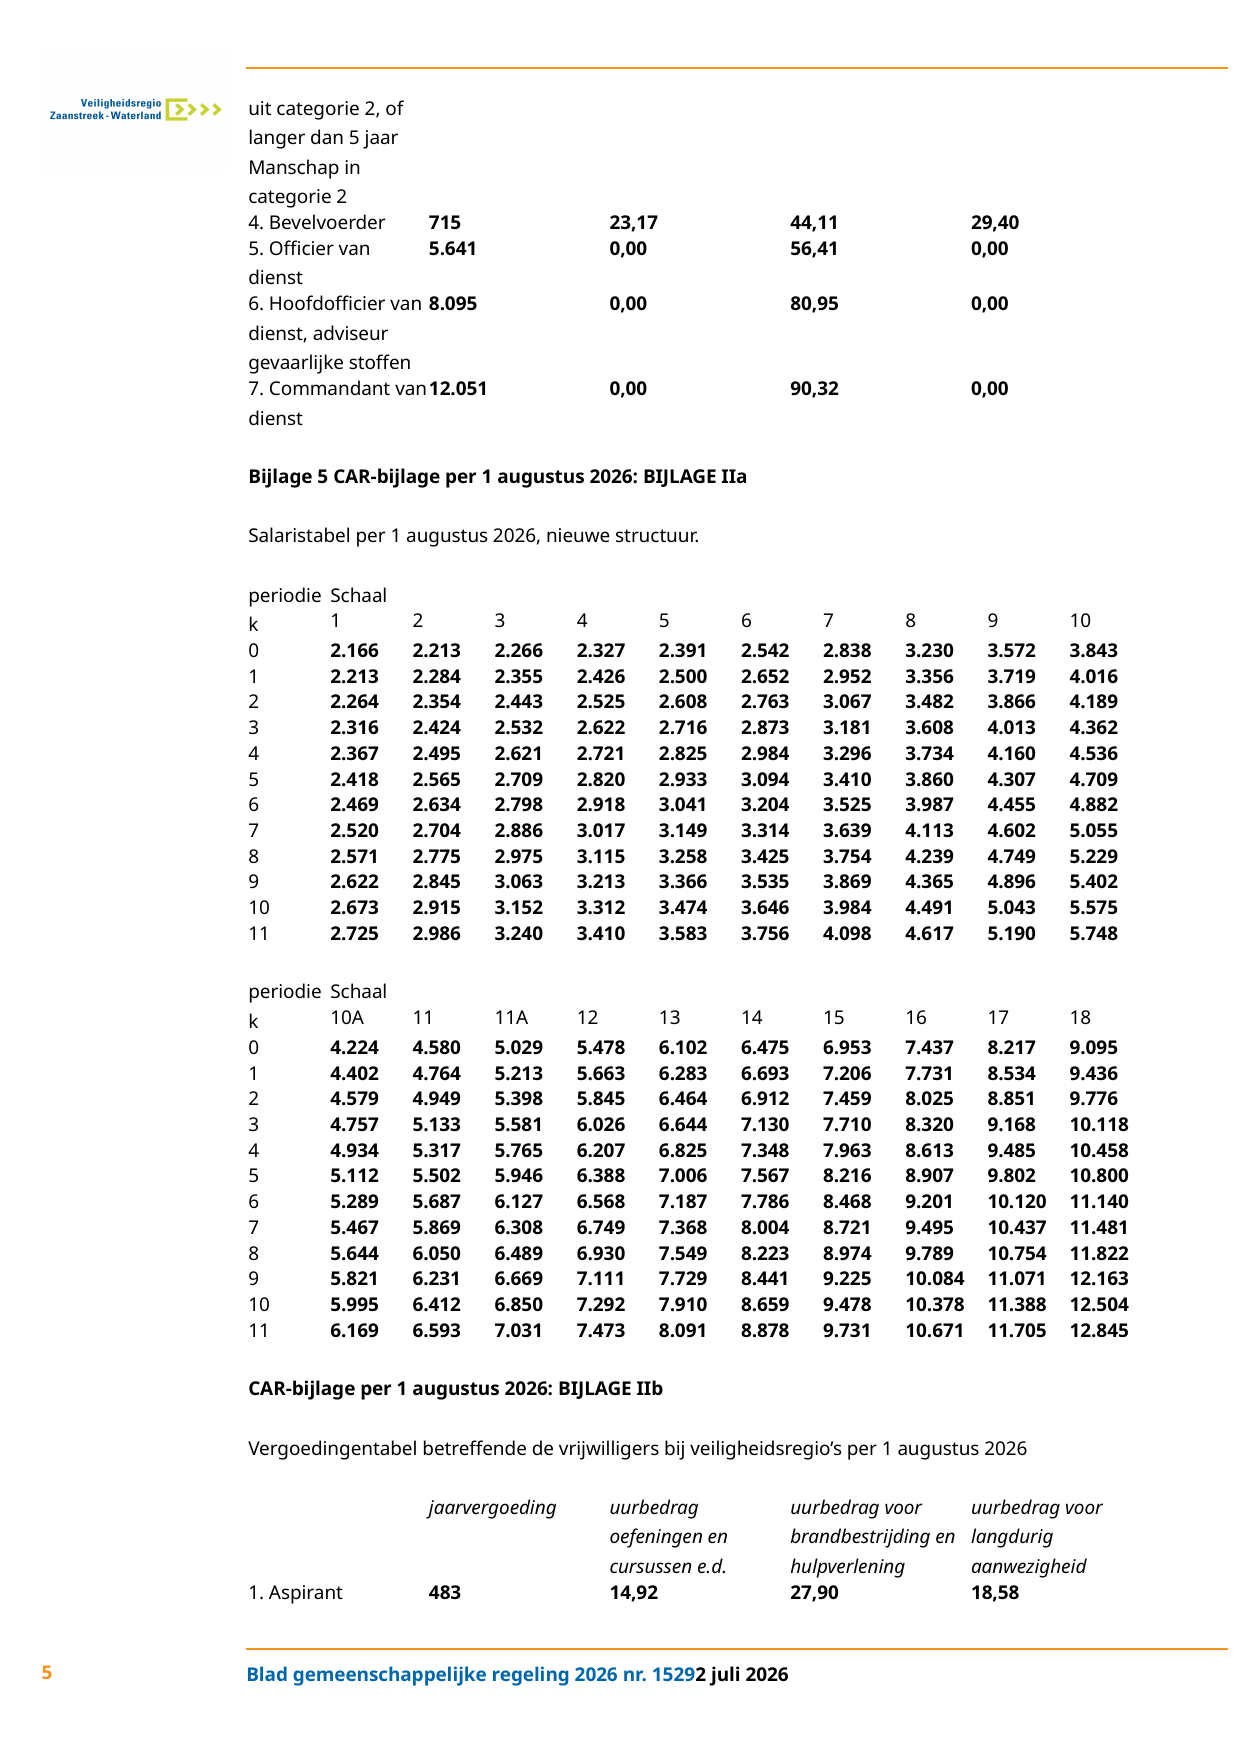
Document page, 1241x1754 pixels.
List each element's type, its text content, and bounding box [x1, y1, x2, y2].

table_cell 2 [248, 1086, 330, 1111]
table_cell 3.756 [741, 920, 823, 946]
table_cell 5.641 [429, 235, 609, 290]
table_cell 44,11 [790, 209, 971, 235]
table_header [659, 979, 741, 1004]
table_cell 4 [577, 608, 659, 637]
table_cell 3.866 [987, 689, 1069, 714]
table_cell 9.495 [905, 1214, 987, 1240]
table_cell 9.776 [1069, 1086, 1152, 1111]
table_cell 0,00 [609, 235, 790, 290]
table_cell 3.987 [905, 791, 987, 817]
table_cell 4.160 [987, 740, 1069, 766]
table_cell 0,00 [971, 375, 1152, 431]
table_header [987, 979, 1069, 1004]
table_cell 16 [905, 1005, 987, 1034]
table_cell 2.873 [741, 714, 823, 740]
table_cell 6.953 [823, 1034, 905, 1060]
table_cell 3.646 [741, 894, 823, 920]
table_cell 6.231 [412, 1266, 494, 1291]
table_cell 6.644 [659, 1111, 741, 1137]
table_cell 23,17 [609, 209, 790, 235]
table_cell 2.284 [412, 663, 494, 688]
table_cell 4.709 [1069, 766, 1152, 791]
table_cell 7.368 [659, 1214, 741, 1240]
table_cell 5.502 [412, 1163, 494, 1188]
table_cell 5.845 [577, 1086, 659, 1111]
table_cell 4.580 [412, 1034, 494, 1060]
table_cell 10.437 [987, 1214, 1069, 1240]
table_cell 18 [1069, 1005, 1152, 1034]
table_cell 18,58 [971, 1579, 1152, 1605]
table_cell 56,41 [790, 235, 971, 290]
table_header [741, 979, 823, 1004]
table_cell 6. Hoofdofficier van dienst, adviseur gevaarlijke stoffen [248, 290, 429, 375]
table_cell 1 [248, 663, 330, 688]
table_cell 3.754 [823, 843, 905, 869]
table_cell 2.763 [741, 689, 823, 714]
table_cell 4. Bevelvoerder [248, 209, 429, 235]
table_cell 2.918 [577, 791, 659, 817]
table_cell 9.789 [905, 1240, 987, 1266]
table_cell 4.896 [987, 869, 1069, 894]
table_cell 5.317 [412, 1137, 494, 1163]
table_cell 6.102 [659, 1034, 741, 1060]
table_header [494, 979, 577, 1004]
table_cell 6.026 [577, 1111, 659, 1137]
table_cell 3.869 [823, 869, 905, 894]
table_cell 12.845 [1069, 1317, 1152, 1343]
table_cell 3.258 [659, 843, 741, 869]
table_cell 5.575 [1069, 894, 1152, 920]
table_cell 2.327 [577, 637, 659, 663]
table_cell 9.225 [823, 1266, 905, 1291]
table_cell 2.213 [412, 637, 494, 663]
table_cell 2.825 [659, 740, 741, 766]
table_cell 8.004 [741, 1214, 823, 1240]
table_cell 3.067 [823, 689, 905, 714]
table_cell 2.608 [659, 689, 741, 714]
text Salaristabel per 1 augustus 2026, nieuwe structuur. [248, 522, 1152, 548]
table_cell 6.593 [412, 1317, 494, 1343]
table_cell 3.149 [659, 817, 741, 843]
table_cell 7.111 [577, 1266, 659, 1291]
text Vergoedingentabel betreffende de vrijwilligers bij veiligheidsregio’s per 1 augustus 2026 [248, 1435, 1152, 1461]
table_cell 5.821 [330, 1266, 412, 1291]
table_header [248, 1494, 429, 1579]
table_cell 9.168 [987, 1111, 1069, 1137]
table_cell 2.716 [659, 714, 741, 740]
table_cell 7.437 [905, 1034, 987, 1060]
table_cell 3.482 [905, 689, 987, 714]
table_cell 11.388 [987, 1291, 1069, 1317]
table_cell 6.669 [494, 1266, 577, 1291]
table_cell 4.016 [1069, 663, 1152, 688]
table_cell 10.084 [905, 1266, 987, 1291]
table_cell 4.491 [905, 894, 987, 920]
table_cell 6.207 [577, 1137, 659, 1163]
table_cell 7.348 [741, 1137, 823, 1163]
table_cell 2.709 [494, 766, 577, 791]
table_cell 14 [741, 1005, 823, 1034]
table_cell 3.312 [577, 894, 659, 920]
table_cell 2.443 [494, 689, 577, 714]
table_cell 10A [330, 1005, 412, 1034]
table_cell 5.190 [987, 920, 1069, 946]
table_cell 7.710 [823, 1111, 905, 1137]
table_cell 6.283 [659, 1060, 741, 1086]
table_cell 4.579 [330, 1086, 412, 1111]
table_cell 8.851 [987, 1086, 1069, 1111]
table_cell 9 [248, 1266, 330, 1291]
table_header [823, 582, 905, 607]
table_cell 12.504 [1069, 1291, 1152, 1317]
table_cell 4.362 [1069, 714, 1152, 740]
table_cell 2.886 [494, 817, 577, 843]
table_cell 6.489 [494, 1240, 577, 1266]
table_cell 3.213 [577, 869, 659, 894]
table_cell 7.187 [659, 1189, 741, 1214]
table_cell 8.025 [905, 1086, 987, 1111]
table_cell 6.930 [577, 1240, 659, 1266]
table_cell 6.693 [741, 1060, 823, 1086]
table_cell 3.017 [577, 817, 659, 843]
table_cell 7.910 [659, 1291, 741, 1317]
table_cell [790, 95, 971, 209]
table_cell 7 [248, 1214, 330, 1240]
table_cell 4.098 [823, 920, 905, 946]
table_cell 4.402 [330, 1060, 412, 1086]
table_cell 7.206 [823, 1060, 905, 1086]
table_cell 9.731 [823, 1317, 905, 1343]
table_cell 3 [248, 1111, 330, 1137]
table_cell 8.878 [741, 1317, 823, 1343]
table_header periodiek [248, 979, 330, 1034]
table_cell 8.613 [905, 1137, 987, 1163]
table_cell 8 [248, 843, 330, 869]
table_cell 5 [248, 1163, 330, 1188]
table_cell 2.673 [330, 894, 412, 920]
table_cell 9.201 [905, 1189, 987, 1214]
table_cell 1 [248, 1060, 330, 1086]
table_cell 2.775 [412, 843, 494, 869]
table_cell 9 [987, 608, 1069, 637]
table_cell 8.721 [823, 1214, 905, 1240]
table_cell 5.644 [330, 1240, 412, 1266]
table_cell 9.436 [1069, 1060, 1152, 1086]
table_cell 3.583 [659, 920, 741, 946]
table_cell 2.166 [330, 637, 412, 663]
table_cell 12.051 [429, 375, 609, 431]
table_header periodiek [248, 582, 330, 637]
table_cell 7.786 [741, 1189, 823, 1214]
table_cell 8.468 [823, 1189, 905, 1214]
table_cell 8.091 [659, 1317, 741, 1343]
table_cell 5.995 [330, 1291, 412, 1317]
table_cell 2.986 [412, 920, 494, 946]
table_cell 3.152 [494, 894, 577, 920]
table_cell 3.204 [741, 791, 823, 817]
table_cell 3.474 [659, 894, 741, 920]
table_cell 11 [248, 920, 330, 946]
table_cell 27,90 [790, 1579, 971, 1605]
table_cell 6.412 [412, 1291, 494, 1317]
table_cell 3.984 [823, 894, 905, 920]
table_cell 4.239 [905, 843, 987, 869]
table_cell 6.568 [577, 1189, 659, 1214]
table_header [1069, 582, 1152, 607]
table_cell 80,95 [790, 290, 971, 375]
table_cell 11.071 [987, 1266, 1069, 1291]
table_cell 12 [577, 1005, 659, 1034]
table_cell 5.663 [577, 1060, 659, 1086]
table_cell 7.292 [577, 1291, 659, 1317]
table_cell 3.572 [987, 637, 1069, 663]
table_header [741, 582, 823, 607]
table_cell 2.525 [577, 689, 659, 714]
table_cell 2.704 [412, 817, 494, 843]
table_cell 29,40 [971, 209, 1152, 235]
table_cell 4 [248, 740, 330, 766]
table_cell 2.520 [330, 817, 412, 843]
table_cell 2.565 [412, 766, 494, 791]
table_cell 0,00 [609, 375, 790, 431]
table_cell 2.316 [330, 714, 412, 740]
table_header [905, 979, 987, 1004]
table_cell 2.915 [412, 894, 494, 920]
table_cell 2.820 [577, 766, 659, 791]
table_cell 10 [1069, 608, 1152, 637]
table_cell 3.535 [741, 869, 823, 894]
table_cell 4.013 [987, 714, 1069, 740]
table_cell 2.532 [494, 714, 577, 740]
table_cell 4.602 [987, 817, 1069, 843]
table_cell 8.095 [429, 290, 609, 375]
table_cell 5.467 [330, 1214, 412, 1240]
table_cell 5.748 [1069, 920, 1152, 946]
table_header [823, 979, 905, 1004]
table_cell 0,00 [971, 290, 1152, 375]
table_cell 4.455 [987, 791, 1069, 817]
table_cell 12.163 [1069, 1266, 1152, 1291]
table_cell 2.213 [330, 663, 412, 688]
table_cell 7.031 [494, 1317, 577, 1343]
table_cell 3.366 [659, 869, 741, 894]
table_cell 10.120 [987, 1189, 1069, 1214]
table_cell 4.757 [330, 1111, 412, 1137]
table_cell 2.838 [823, 637, 905, 663]
table_cell 5.213 [494, 1060, 577, 1086]
table_cell [609, 95, 790, 209]
table_cell 5.043 [987, 894, 1069, 920]
table_cell 2.725 [330, 920, 412, 946]
table_cell 4.224 [330, 1034, 412, 1060]
table_cell 4.949 [412, 1086, 494, 1111]
table_cell 5.687 [412, 1189, 494, 1214]
table_cell 10.118 [1069, 1111, 1152, 1137]
table_cell 8.320 [905, 1111, 987, 1137]
table_cell 10 [248, 1291, 330, 1317]
table_cell 0 [248, 1034, 330, 1060]
table_cell uit categorie 2, of langer dan 5 jaar Manschap in categorie 2 [248, 95, 429, 209]
table_cell 90,32 [790, 375, 971, 431]
table_cell 3 [248, 714, 330, 740]
table_cell 2.984 [741, 740, 823, 766]
table_header [577, 582, 659, 607]
table_cell 3.356 [905, 663, 987, 688]
table_cell 7.567 [741, 1163, 823, 1188]
table_cell 2.264 [330, 689, 412, 714]
table_cell 3 [494, 608, 577, 637]
table_cell 9 [248, 869, 330, 894]
table_cell 3.410 [577, 920, 659, 946]
table_cell 4.536 [1069, 740, 1152, 766]
table_cell 3.860 [905, 766, 987, 791]
table_cell 2.426 [577, 663, 659, 688]
table_cell 2.798 [494, 791, 577, 817]
table_cell 2.542 [741, 637, 823, 663]
table_cell 9.478 [823, 1291, 905, 1317]
table_cell 7.731 [905, 1060, 987, 1086]
table_cell 5.869 [412, 1214, 494, 1240]
table_header uurbedrag oefeningen en cursussen e.d. [609, 1494, 790, 1579]
table_header [412, 979, 494, 1004]
table_cell 5.581 [494, 1111, 577, 1137]
table_cell 8.217 [987, 1034, 1069, 1060]
table_cell 2.621 [494, 740, 577, 766]
table_header [905, 582, 987, 607]
table_header uurbedrag voor brandbestrijding en hulpverlening [790, 1494, 971, 1579]
table_cell 2.469 [330, 791, 412, 817]
table_cell 10 [248, 894, 330, 920]
table_cell 3.115 [577, 843, 659, 869]
table_cell 2.721 [577, 740, 659, 766]
table_cell 0 [248, 637, 330, 663]
table_cell 3.041 [659, 791, 741, 817]
table_cell 1 [330, 608, 412, 637]
table_cell 6.464 [659, 1086, 741, 1111]
table_cell [971, 95, 1152, 209]
table_cell 11.705 [987, 1317, 1069, 1343]
table_cell 0,00 [609, 290, 790, 375]
table_cell 5 [659, 608, 741, 637]
table_cell 2.652 [741, 663, 823, 688]
table_cell 3.181 [823, 714, 905, 740]
table_cell 11 [412, 1005, 494, 1034]
table_cell [429, 95, 609, 209]
table_cell 6.050 [412, 1240, 494, 1266]
table_cell 6.850 [494, 1291, 577, 1317]
table_cell 4.617 [905, 920, 987, 946]
table_cell 8.223 [741, 1240, 823, 1266]
table_cell 2.975 [494, 843, 577, 869]
table_header uurbedrag voor langdurig aanwezigheid [971, 1494, 1152, 1579]
table_cell 3.425 [741, 843, 823, 869]
table_cell 7.006 [659, 1163, 741, 1188]
table_cell 2.952 [823, 663, 905, 688]
table_cell 8 [905, 608, 987, 637]
table_cell 8 [248, 1240, 330, 1266]
table_cell 3.843 [1069, 637, 1152, 663]
table_cell 15 [823, 1005, 905, 1034]
table_header jaarvergoeding [429, 1494, 609, 1579]
table_cell 3.608 [905, 714, 987, 740]
table_cell 14,92 [609, 1579, 790, 1605]
table_cell 7.549 [659, 1240, 741, 1266]
table_cell 6 [248, 791, 330, 817]
table_cell 5.229 [1069, 843, 1152, 869]
table_cell 11A [494, 1005, 577, 1034]
table_cell 2.933 [659, 766, 741, 791]
table_cell 6.308 [494, 1214, 577, 1240]
table_cell 5.029 [494, 1034, 577, 1060]
table_cell 2 [412, 608, 494, 637]
table_cell 3.296 [823, 740, 905, 766]
table_cell 6.749 [577, 1214, 659, 1240]
table_cell 4.764 [412, 1060, 494, 1086]
table_cell 8.441 [741, 1266, 823, 1291]
table_cell 2.391 [659, 637, 741, 663]
table_cell 5.133 [412, 1111, 494, 1137]
table_cell 11 [248, 1317, 330, 1343]
table_cell 3.639 [823, 817, 905, 843]
table_cell 4.113 [905, 817, 987, 843]
table_cell 7.473 [577, 1317, 659, 1343]
table_cell 4.749 [987, 843, 1069, 869]
table_cell 483 [429, 1579, 609, 1605]
table_cell 8.534 [987, 1060, 1069, 1086]
table_cell 5.398 [494, 1086, 577, 1111]
table_cell 5.055 [1069, 817, 1152, 843]
table_cell 2.355 [494, 663, 577, 688]
table_cell 3.525 [823, 791, 905, 817]
table_cell 10.458 [1069, 1137, 1152, 1163]
table_header [577, 979, 659, 1004]
table_cell 6.127 [494, 1189, 577, 1214]
table_cell 2.845 [412, 869, 494, 894]
table_cell 4.307 [987, 766, 1069, 791]
table_cell 8.974 [823, 1240, 905, 1266]
table_cell 5.765 [494, 1137, 577, 1163]
table_cell 7 [823, 608, 905, 637]
table_cell 2.418 [330, 766, 412, 791]
table_cell 3.230 [905, 637, 987, 663]
table_cell 1. Aspirant [248, 1579, 429, 1605]
table_cell 8.907 [905, 1163, 987, 1188]
table_header Schaal [330, 582, 412, 607]
table_cell 3.063 [494, 869, 577, 894]
table_cell 8.216 [823, 1163, 905, 1188]
table_cell 2.622 [577, 714, 659, 740]
table_cell 2.367 [330, 740, 412, 766]
table_cell 4 [248, 1137, 330, 1163]
table_cell 6.825 [659, 1137, 741, 1163]
text Bijlage 5 CAR-bijlage per 1 augustus 2026: BIJLAGE IIa [248, 463, 1152, 489]
table_cell 0,00 [971, 235, 1152, 290]
text CAR-bijlage per 1 augustus 2026: BIJLAGE IIb [248, 1376, 1152, 1401]
table_cell 2.495 [412, 740, 494, 766]
table_cell 4.882 [1069, 791, 1152, 817]
table_cell 6.169 [330, 1317, 412, 1343]
table_cell 13 [659, 1005, 741, 1034]
table_cell 3.719 [987, 663, 1069, 688]
table_header [494, 582, 577, 607]
table_cell 7.729 [659, 1266, 741, 1291]
table_cell 6 [741, 608, 823, 637]
table_cell 5.402 [1069, 869, 1152, 894]
table_cell 10.800 [1069, 1163, 1152, 1188]
table_header [1069, 979, 1152, 1004]
table_header [412, 582, 494, 607]
table_cell 2.571 [330, 843, 412, 869]
table_cell 2.500 [659, 663, 741, 688]
table_cell 10.378 [905, 1291, 987, 1317]
table_cell 10.754 [987, 1240, 1069, 1266]
table_cell 7.963 [823, 1137, 905, 1163]
table_cell 5. Officier van dienst [248, 235, 429, 290]
table_cell 7.459 [823, 1086, 905, 1111]
table_header [659, 582, 741, 607]
table_cell 715 [429, 209, 609, 235]
table_cell 3.240 [494, 920, 577, 946]
table_cell 6 [248, 1189, 330, 1214]
table_cell 7 [248, 817, 330, 843]
table_cell 17 [987, 1005, 1069, 1034]
table_cell 5 [248, 766, 330, 791]
table_cell 4.934 [330, 1137, 412, 1163]
table_cell 2 [248, 689, 330, 714]
table_cell 5.112 [330, 1163, 412, 1188]
table_cell 10.671 [905, 1317, 987, 1343]
table_cell 2.634 [412, 791, 494, 817]
table_cell 11.481 [1069, 1214, 1152, 1240]
table_cell 9.802 [987, 1163, 1069, 1188]
table_cell 6.388 [577, 1163, 659, 1188]
table_cell 11.822 [1069, 1240, 1152, 1266]
table_cell 8.659 [741, 1291, 823, 1317]
table_header Schaal [330, 979, 412, 1004]
table_cell 7.130 [741, 1111, 823, 1137]
table_cell 5.289 [330, 1189, 412, 1214]
table_cell 4.365 [905, 869, 987, 894]
table_cell 9.485 [987, 1137, 1069, 1163]
table_cell 3.314 [741, 817, 823, 843]
table_cell 6.475 [741, 1034, 823, 1060]
picture [41, 47, 231, 172]
table_cell 4.189 [1069, 689, 1152, 714]
table_cell 2.424 [412, 714, 494, 740]
table_cell 11.140 [1069, 1189, 1152, 1214]
table_cell 2.266 [494, 637, 577, 663]
table_cell 3.094 [741, 766, 823, 791]
table_cell 2.354 [412, 689, 494, 714]
table_cell 9.095 [1069, 1034, 1152, 1060]
table_cell 6.912 [741, 1086, 823, 1111]
table_cell 3.410 [823, 766, 905, 791]
table_cell 5.946 [494, 1163, 577, 1188]
table_cell 2.622 [330, 869, 412, 894]
table_cell 3.734 [905, 740, 987, 766]
table_cell 5.478 [577, 1034, 659, 1060]
table_header [987, 582, 1069, 607]
table_cell 7. Commandant van dienst [248, 375, 429, 431]
